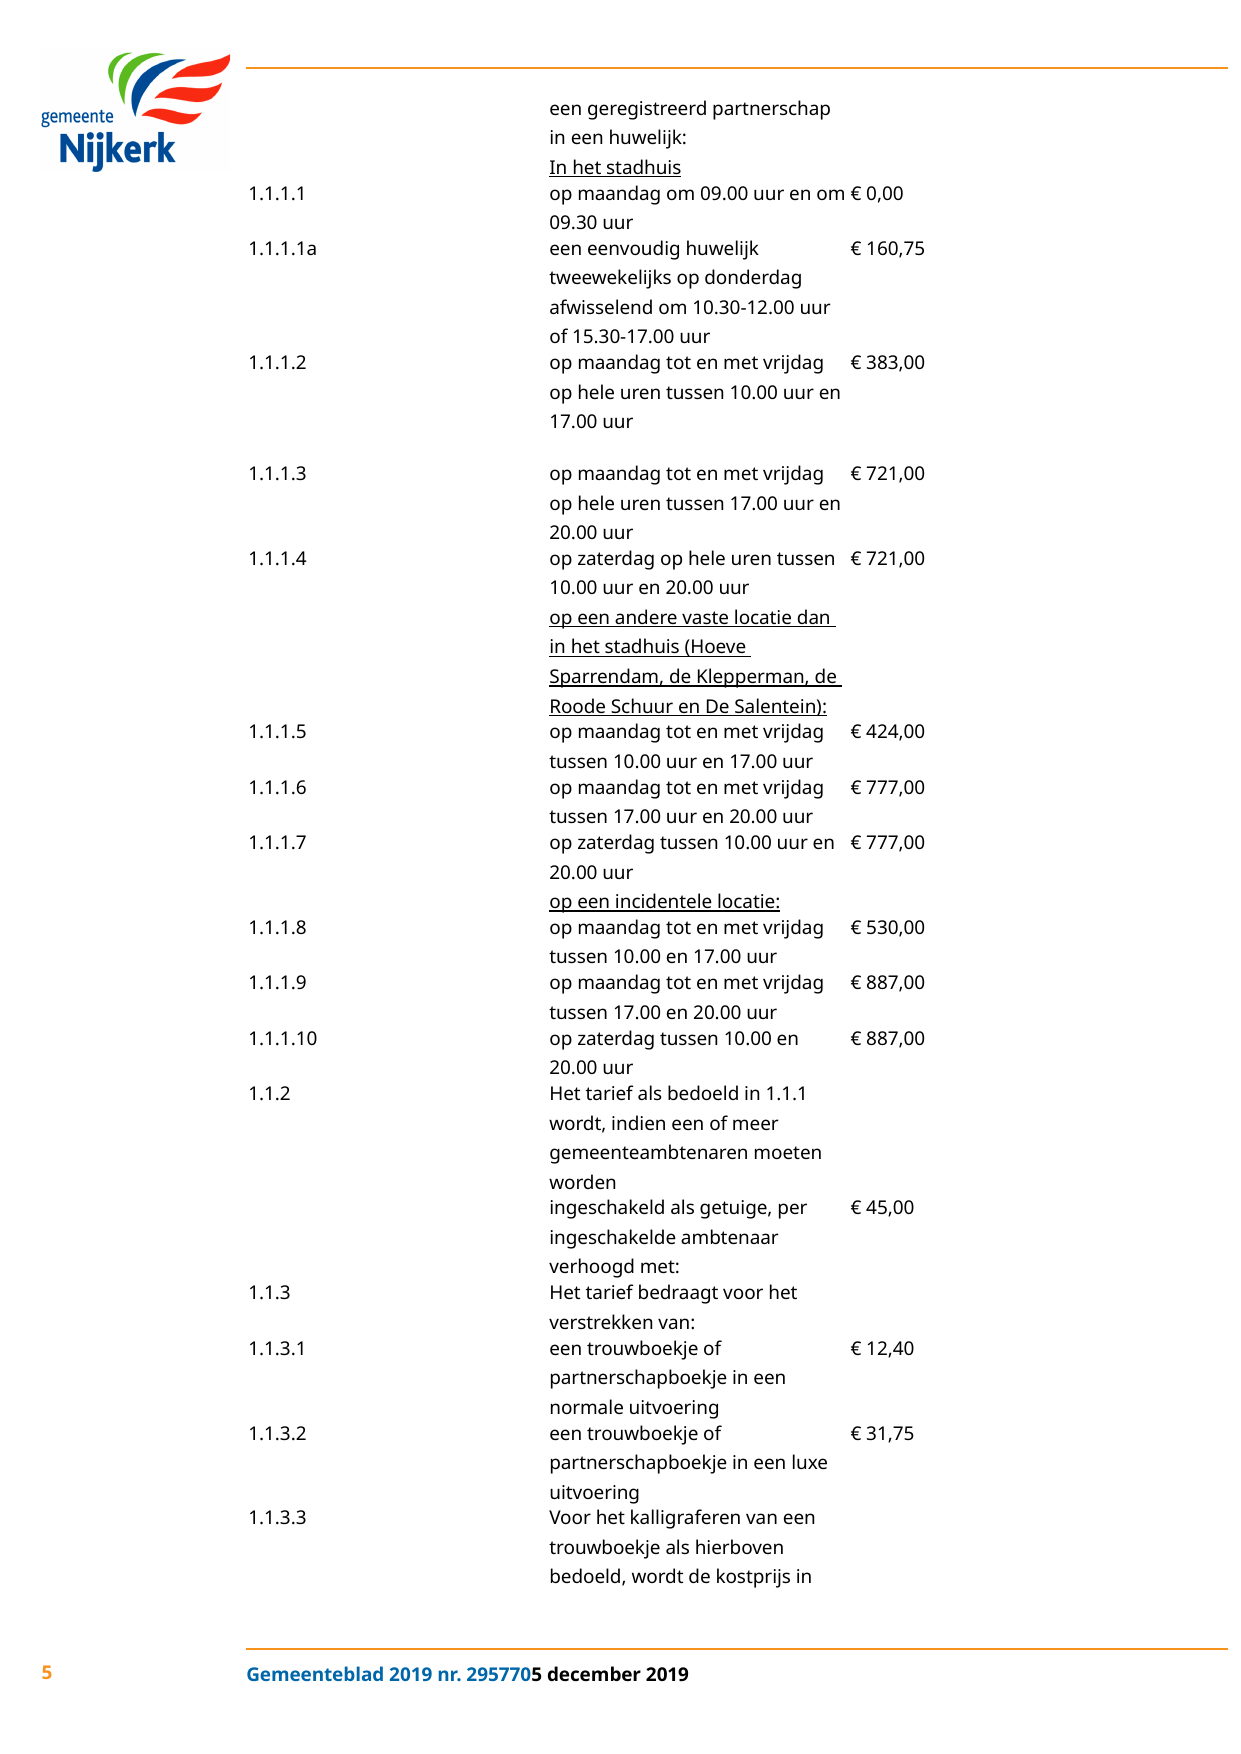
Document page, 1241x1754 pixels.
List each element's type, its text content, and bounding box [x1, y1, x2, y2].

table_cell een trouwboekje of partnerschapboekje in een normale uitvoering [549, 1335, 850, 1420]
table_header een geregistreerd partnerschap in een huwelijk: In het stadhuis [549, 95, 850, 180]
table_cell [850, 434, 1152, 460]
table_cell een eenvoudig huwelijk tweewekelijks op donderdag afwisselend om 10.30-12.00 uur of 15.30-17.00 uur [549, 235, 850, 349]
table_cell 1.1.1.6 [248, 774, 549, 829]
table_cell 1.1.2 [248, 1080, 549, 1194]
table_cell [248, 1195, 549, 1279]
table_cell € 383,00 [850, 350, 1152, 434]
table_cell [850, 1080, 1152, 1194]
table_cell Het tarief als bedoeld in 1.1.1 wordt, indien een of meer gemeenteambtenaren moeten worden [549, 1080, 850, 1194]
table_cell 1.1.1.3 [248, 460, 549, 545]
table_cell 1.1.3.1 [248, 1335, 549, 1420]
table_cell op maandag tot en met vrijdag tussen 17.00 uur en 20.00 uur [549, 774, 850, 829]
table_cell op zaterdag tussen 10.00 uur en 20.00 uur op een incidentele locatie: [549, 829, 850, 914]
table_cell € 160,75 [850, 235, 1152, 349]
table_cell 1.1.1.8 [248, 914, 549, 969]
table_cell [248, 434, 549, 460]
table_cell 1.1.3.3 [248, 1505, 549, 1589]
table_cell op maandag tot en met vrijdag tussen 10.00 en 17.00 uur [549, 914, 850, 969]
table_cell een trouwboekje of partnerschapboekje in een luxe uitvoering [549, 1420, 850, 1504]
table_cell [850, 571, 1152, 719]
table_cell [850, 1505, 1152, 1589]
table_cell € 721,00 [850, 545, 1152, 571]
table_cell op zaterdag tussen 10.00 en 20.00 uur [549, 1025, 850, 1080]
table_cell 1.1.1.7 [248, 829, 549, 914]
table_cell [850, 95, 1152, 180]
table_cell 1.1.1.5 [248, 719, 549, 774]
table_cell € 887,00 [850, 970, 1152, 1025]
table_cell € 0,00 [850, 180, 1152, 235]
table_cell op maandag tot en met vrijdag tussen 10.00 uur en 17.00 uur [549, 719, 850, 774]
table_cell 1.1.3.2 [248, 1420, 549, 1504]
table_cell 1.1.1.2 [248, 350, 549, 434]
table_cell € 887,00 [850, 1025, 1152, 1080]
table_cell op maandag om 09.00 uur en om 09.30 uur [549, 180, 850, 235]
table_cell 1.1.3 [248, 1280, 549, 1335]
table_cell € 721,00 [850, 460, 1152, 545]
table_cell [850, 1280, 1152, 1335]
table_cell 1.1.1.1 [248, 180, 549, 235]
table_cell op maandag tot en met vrijdag tussen 17.00 en 20.00 uur [549, 970, 850, 1025]
table_cell op maandag tot en met vrijdag op hele uren tussen 17.00 uur en 20.00 uur [549, 460, 850, 545]
table_cell op zaterdag op hele uren tussen 10.00 uur en 20.00 uur op een andere vaste locatie dan in het stadhuis (Hoeve Sparrendam, de Klepperman, de Roode Schuur en De Salentein): [549, 545, 850, 719]
table_cell € 45,00 [850, 1195, 1152, 1279]
table_cell op maandag tot en met vrijdag op hele uren tussen 10.00 uur en 17.00 uur [549, 350, 850, 434]
table_cell € 31,75 [850, 1420, 1152, 1504]
table_cell 1.1.1.4 [248, 545, 549, 719]
table_cell € 12,40 [850, 1335, 1152, 1420]
table_cell ingeschakeld als getuige, per ingeschakelde ambtenaar verhoogd met: [549, 1195, 850, 1279]
table_cell [549, 434, 850, 460]
table_cell Voor het kalligraferen van een trouwboekje als hierboven bedoeld, wordt de kostprijs in [549, 1505, 850, 1589]
table_cell 1.1.1.10 [248, 1025, 549, 1080]
table_cell € 424,00 [850, 719, 1152, 774]
table_cell 1.1.1.1a [248, 235, 549, 349]
table_cell € 777,00 [850, 829, 1152, 855]
picture [41, 47, 231, 172]
table_cell 1.1.1.9 [248, 970, 549, 1025]
table_cell € 777,00 [850, 774, 1152, 829]
table_cell € 530,00 [850, 914, 1152, 969]
table_cell Het tarief bedraagt voor het verstrekken van: [549, 1280, 850, 1335]
table_header [248, 95, 549, 180]
table_cell [850, 855, 1152, 914]
